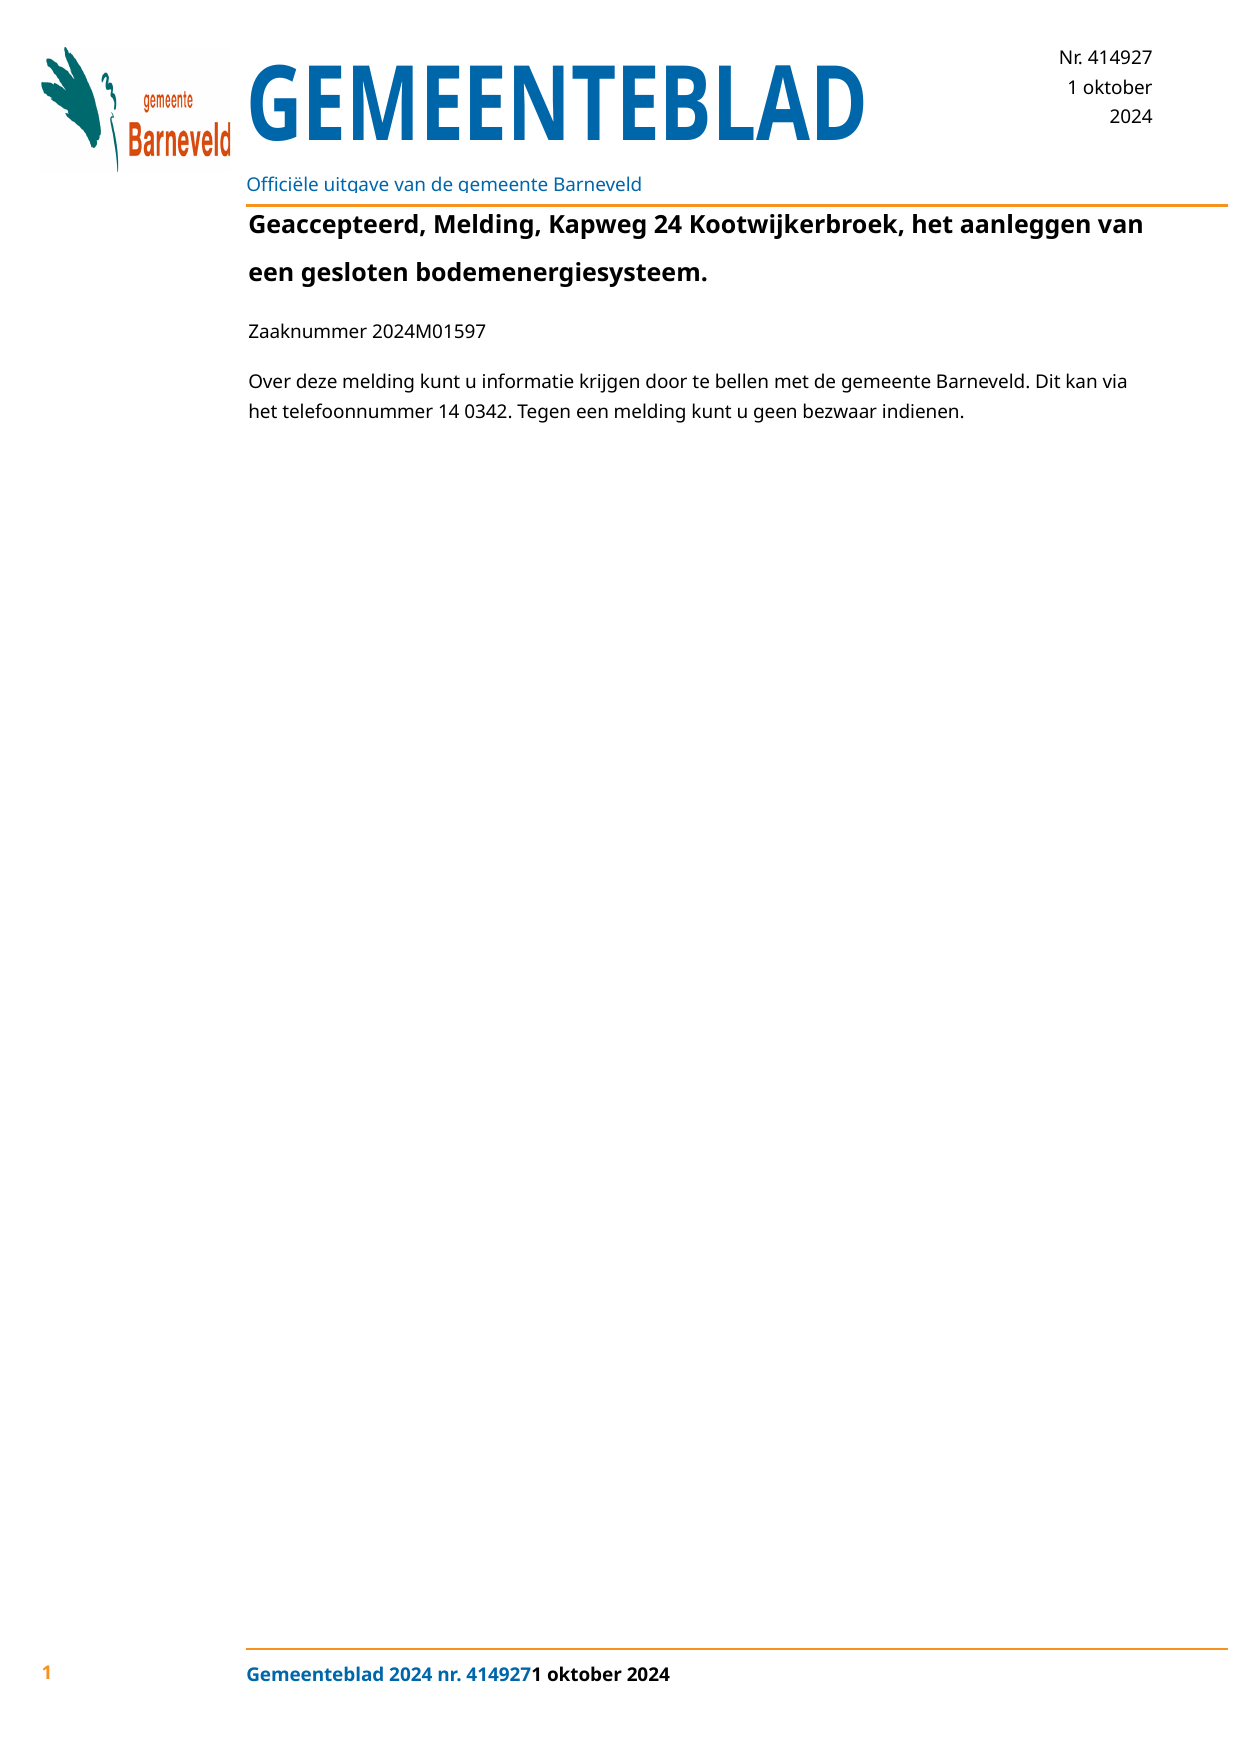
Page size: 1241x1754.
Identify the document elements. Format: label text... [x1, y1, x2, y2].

picture [41, 47, 231, 172]
text Zaaknummer 2024M01597 [248, 318, 1152, 344]
text Over deze melding kunt u informatie krijgen door te bellen met de gemeente Barneveld. Dit kan via het telefoonnummer 14 0342. Tegen een melding kunt u geen bezwaar indienen. [248, 368, 1152, 424]
text Geaccepteerd, Melding, Kapweg 24 Kootwijkerbroek, het aanleggen van een gesloten bodemenergiesysteem. [248, 207, 1152, 288]
